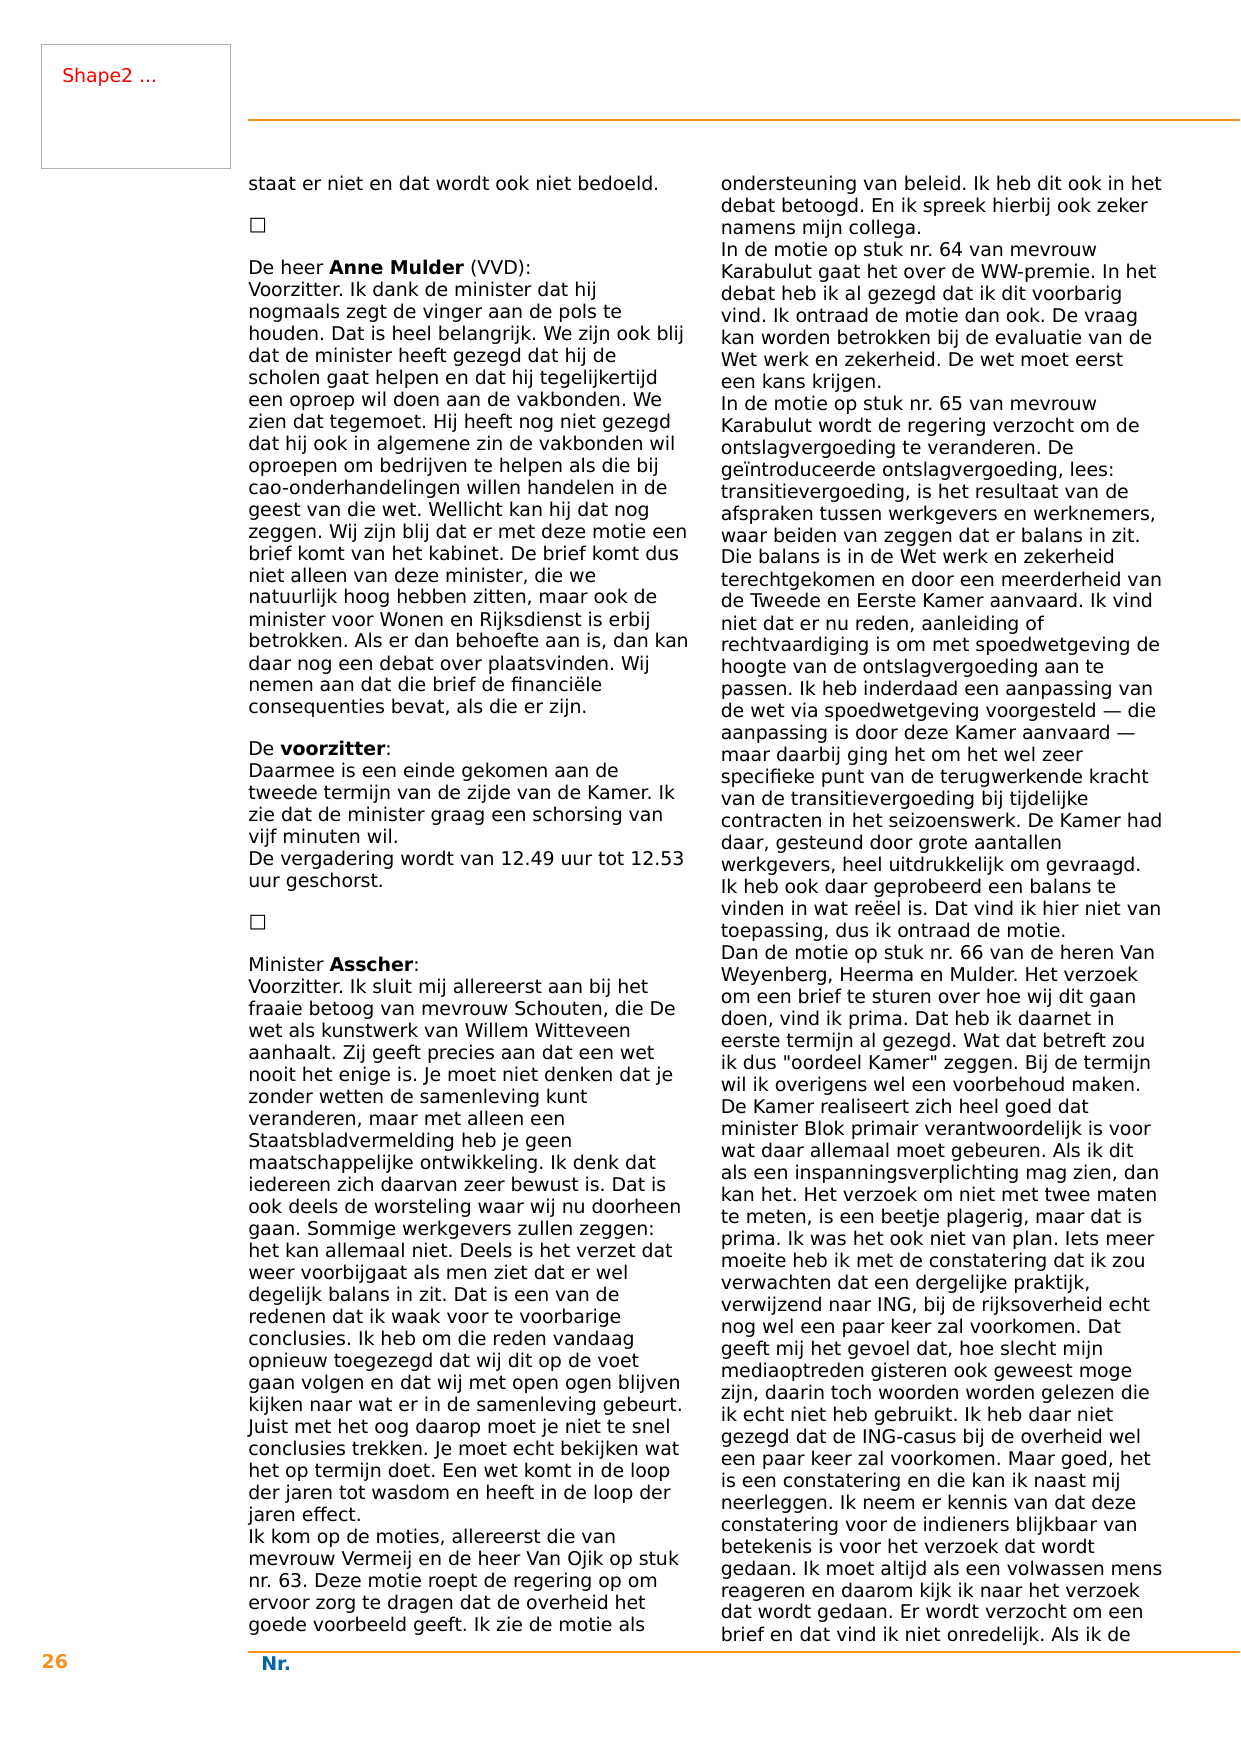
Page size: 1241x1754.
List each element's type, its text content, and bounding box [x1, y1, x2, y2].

text In de motie op stuk nr. 64 van mevrouw Karabulut gaat het over de WW-premie. In het debat heb ik al gezegd dat ik dit voorbarig vind. Ik ontraad de motie dan ook. De vraag kan worden betrokken bij de evaluatie van de Wet werk en zekerheid. De wet moet eerst een kans krijgen. [721, 239, 1163, 393]
text Voorzitter. Ik sluit mij allereerst aan bij het fraaie betoog van mevrouw Schouten, die De wet als kunstwerk van Willem Witteveen aanhaalt. Zij geeft precies aan dat een wet nooit het enige is. Je moet niet denken dat je zonder wetten de samenleving kunt veranderen, maar met alleen een Staatsbladvermelding heb je geen maatschappelijke ontwikkeling. Ik denk dat iedereen zich daarvan zeer bewust is. Dat is ook deels de worsteling waar wij nu doorheen gaan. Sommige werkgevers zullen zeggen: het kan allemaal niet. Deels is het verzet dat weer voorbijgaat als men ziet dat er wel degelijk balans in zit. Dat is een van de redenen dat ik waak voor te voorbarige conclusies. Ik heb om die reden vandaag opnieuw toegezegd dat wij dit op de voet gaan volgen en dat wij met open ogen blijven kijken naar wat er in de samenleving gebeurt. Juist met het oog daarop moet je niet te snel conclusies trekken. Je moet echt bekijken wat het op termijn doet. Een wet komt in de loop der jaren tot wasdom en heeft in de loop der jaren effect. [248, 976, 691, 1526]
text Minister Asscher: [248, 954, 691, 976]
text ⬜ [248, 215, 691, 237]
text De vergadering wordt van 12.49 uur tot 12.53 uur geschorst. [248, 848, 691, 892]
text ondersteuning van beleid. Ik heb dit ook in het debat betoogd. En ik spreek hierbij ook zeker namens mijn collega. [721, 173, 1163, 239]
text staat er niet en dat wordt ook niet bedoeld. [248, 173, 691, 195]
text Daarmee is een einde gekomen aan de tweede termijn van de zijde van de Kamer. Ik zie dat de minister graag een schorsing van vijf minuten wil. [248, 760, 691, 848]
text In de motie op stuk nr. 65 van mevrouw Karabulut wordt de regering verzocht om de ontslagvergoeding te veranderen. De geïntroduceerde ontslagvergoeding, lees: transitievergoeding, is het resultaat van de afspraken tussen werkgevers en werknemers, waar beiden van zeggen dat er balans in zit. Die balans is in de Wet werk en zekerheid terechtgekomen en door een meerderheid van de Tweede en Eerste Kamer aanvaard. Ik vind niet dat er nu reden, aanleiding of rechtvaardiging is om met spoedwetgeving de hoogte van de ontslagvergoeding aan te passen. Ik heb inderdaad een aanpassing van de wet via spoedwetgeving voorgesteld — die aanpassing is door deze Kamer aanvaard — maar daarbij ging het om het wel zeer specifieke punt van de terugwerkende kracht van de transitievergoeding bij tijdelijke contracten in het seizoenswerk. De Kamer had daar, gesteund door grote aantallen werkgevers, heel uitdrukkelijk om gevraagd. Ik heb ook daar geprobeerd een balans te vinden in wat reëel is. Dat vind ik hier niet van toepassing, dus ik ontraad de motie. [721, 393, 1163, 942]
text Voorzitter. Ik dank de minister dat hij nogmaals zegt de vinger aan de pols te houden. Dat is heel belangrijk. We zijn ook blij dat de minister heeft gezegd dat hij de scholen gaat helpen en dat hij tegelijkertijd een oproep wil doen aan de vakbonden. We zien dat tegemoet. Hij heeft nog niet gezegd dat hij ook in algemene zin de vakbonden wil oproepen om bedrijven te helpen als die bij cao-onderhandelingen willen handelen in de geest van die wet. Wellicht kan hij dat nog zeggen. Wij zijn blij dat er met deze motie een brief komt van het kabinet. De brief komt dus niet alleen van deze minister, die we natuurlijk hoog hebben zitten, maar ook de minister voor Wonen en Rijksdienst is erbij betrokken. Als er dan behoefte aan is, dan kan daar nog een debat over plaatsvinden. Wij nemen aan dat die brief de financiële consequenties bevat, als die er zijn. [248, 279, 691, 718]
text Ik kom op de moties, allereerst die van mevrouw Vermeij en de heer Van Ojik op stuk nr. 63. Deze motie roept de regering op om ervoor zorg te dragen dat de overheid het goede voorbeeld geeft. Ik zie de motie als [248, 1526, 691, 1636]
text De voorzitter: [248, 738, 691, 760]
text Dan de motie op stuk nr. 66 van de heren Van Weyenberg, Heerma en Mulder. Het verzoek om een brief te sturen over hoe wij dit gaan doen, vind ik prima. Dat heb ik daarnet in eerste termijn al gezegd. Wat dat betreft zou ik dus "oordeel Kamer" zeggen. Bij de termijn wil ik overigens wel een voorbehoud maken. De Kamer realiseert zich heel goed dat minister Blok primair verantwoordelijk is voor wat daar allemaal moet gebeuren. Als ik dit als een inspanningsverplichting mag zien, dan kan het. Het verzoek om niet met twee maten te meten, is een beetje plagerig, maar dat is prima. Ik was het ook niet van plan. Iets meer moeite heb ik met de constatering dat ik zou verwachten dat een dergelijke praktijk, verwijzend naar ING, bij de rijksoverheid echt nog wel een paar keer zal voorkomen. Dat geeft mij het gevoel dat, hoe slecht mijn mediaoptreden gisteren ook geweest moge zijn, daarin toch woorden worden gelezen die ik echt niet heb gebruikt. Ik heb daar niet gezegd dat de ING-casus bij de overheid wel een paar keer zal voorkomen. Maar goed, het is een constatering en die kan ik naast mij neerleggen. Ik neem er kennis van dat deze constatering voor de indieners blijkbaar van betekenis is voor het verzoek dat wordt gedaan. Ik moet altijd als een volwassen mens reageren en daarom kijk ik naar het verzoek dat wordt gedaan. Er wordt verzocht om een brief en dat vind ik niet onredelijk. Als ik de [721, 942, 1163, 1645]
text De heer Anne Mulder (VVD): [248, 257, 691, 279]
text ⬜ [248, 912, 691, 934]
